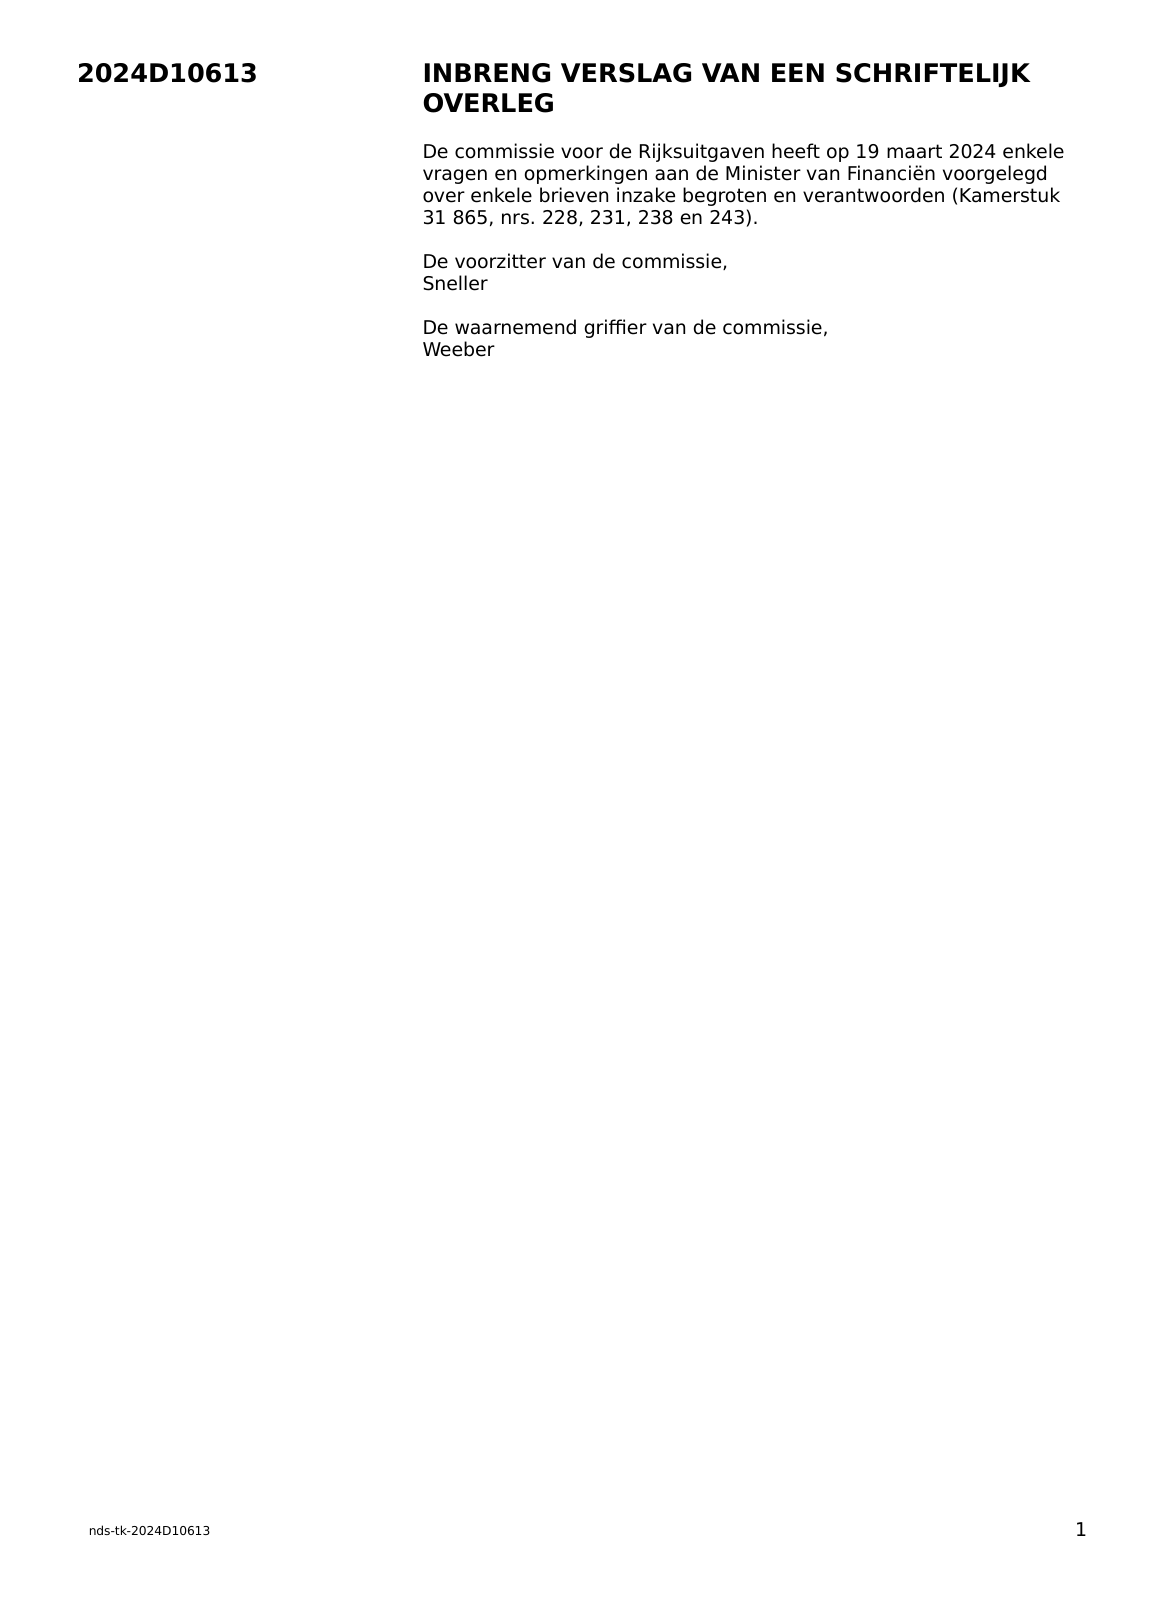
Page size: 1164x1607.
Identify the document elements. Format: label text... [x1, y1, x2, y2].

text De voorzitter van de commissie, [422, 251, 1087, 273]
text Weeber [422, 339, 1087, 361]
text Sneller [422, 273, 1087, 295]
text 2024D10613 INBRENG VERSLAG VAN EEN SCHRIFTELIJK OVERLEG [77, 59, 1087, 118]
text nds-tk-2024D10613 [88, 1524, 323, 1538]
text De commissie voor de Rijksuitgaven heeft op 19 maart 2024 enkele vragen en opmerkingen aan de Minister van Financiën voorgelegd over enkele brieven inzake begroten en verantwoorden (Kamerstuk 31 865, nrs. 228, 231, 238 en 243). [422, 141, 1087, 228]
text De waarnemend griffier van de commissie, [422, 317, 1087, 339]
